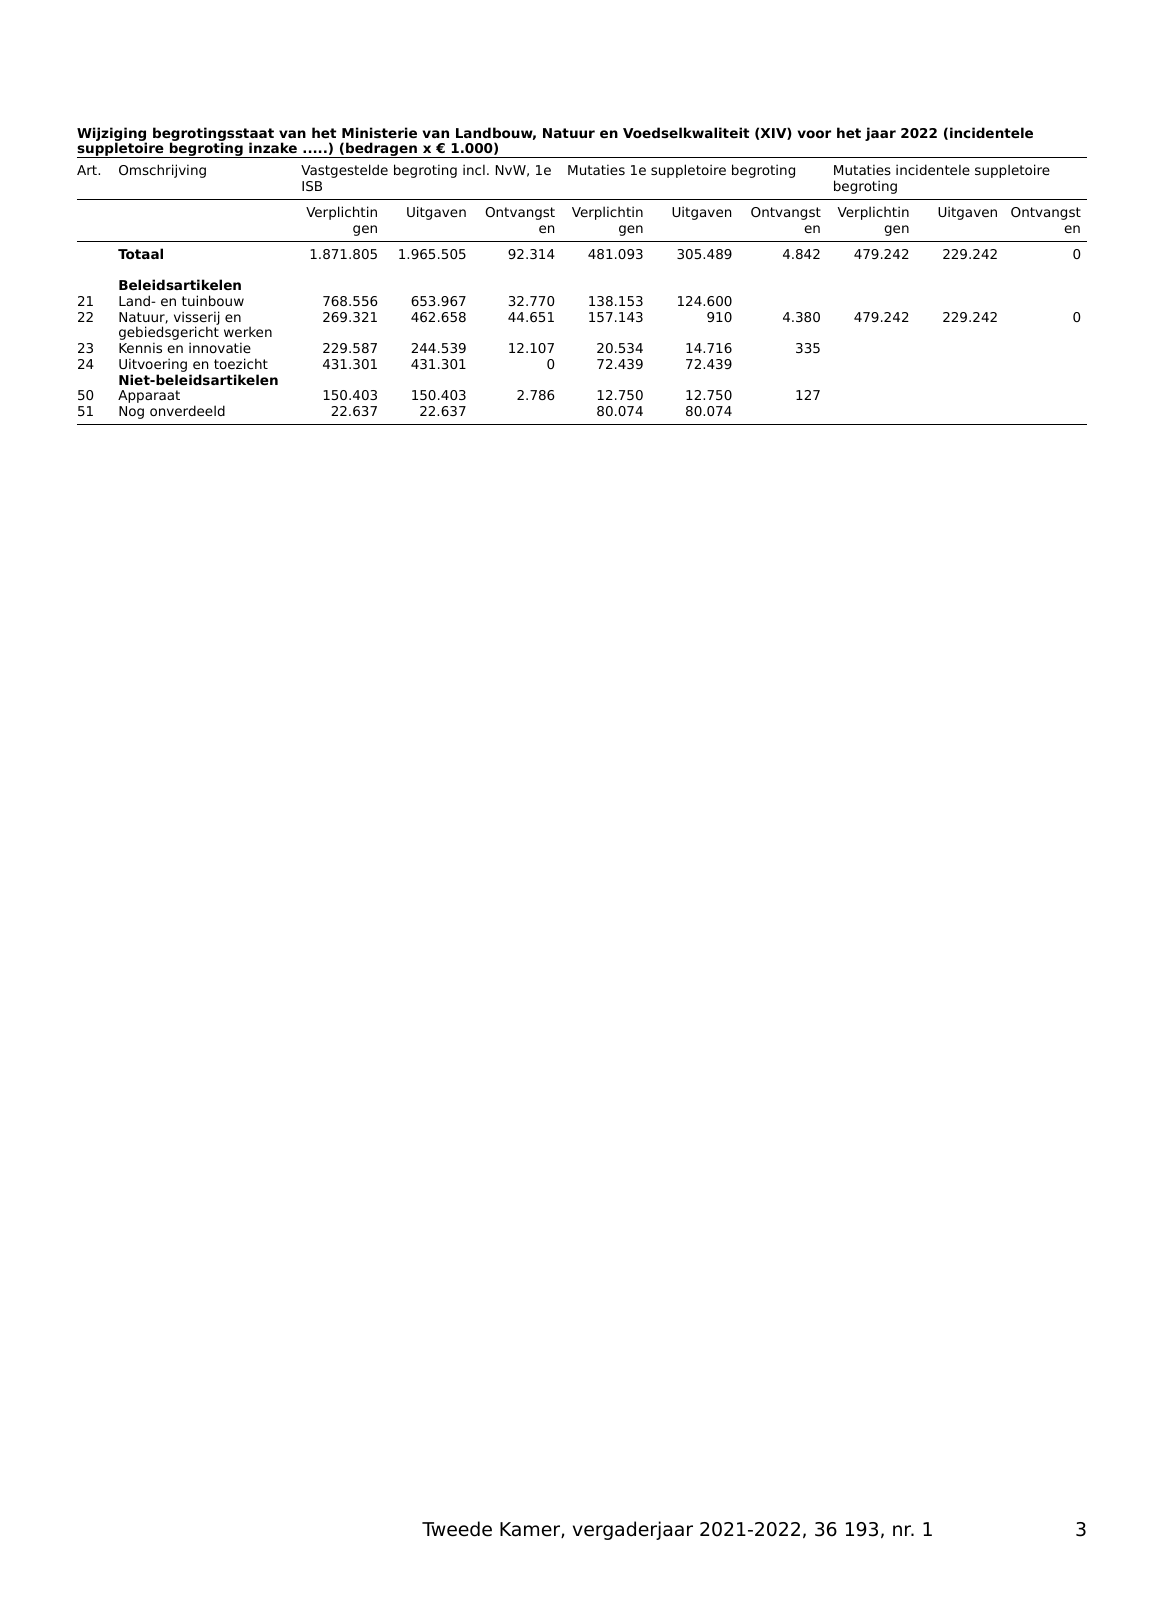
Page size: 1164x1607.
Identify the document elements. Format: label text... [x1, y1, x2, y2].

table_cell 12.107 [473, 341, 561, 357]
table_cell Ontvangsten [738, 200, 827, 241]
table_cell 1.871.805 [295, 242, 384, 262]
table_cell Uitgaven [915, 200, 1004, 241]
table_cell 305.489 [650, 242, 738, 262]
table_cell 653.967 [384, 294, 472, 309]
table_cell Beleidsartikelen [112, 278, 295, 294]
table_cell [1004, 357, 1087, 372]
table_cell [827, 357, 915, 372]
table_cell [827, 404, 915, 424]
table_cell [473, 278, 561, 294]
table_cell 4.842 [738, 242, 827, 262]
table_cell 768.556 [295, 294, 384, 309]
table_cell [915, 294, 1004, 309]
table_cell Verplichtingen [295, 200, 384, 241]
table_cell [77, 262, 112, 278]
table_cell [915, 404, 1004, 424]
table_cell Uitgaven [650, 200, 738, 241]
table_cell 51 [77, 404, 112, 424]
table_cell [77, 373, 112, 388]
table_cell 22.637 [295, 404, 384, 424]
table_cell [77, 242, 112, 262]
table_cell [295, 373, 384, 388]
table_cell Omschrijving [112, 158, 295, 199]
table_cell Uitvoering en toezicht [112, 357, 295, 372]
table_cell [738, 262, 827, 278]
table_cell 479.242 [827, 242, 915, 262]
table_cell Ontvangsten [1004, 200, 1087, 241]
table_cell [738, 404, 827, 424]
table_cell [384, 262, 472, 278]
table_cell [77, 200, 112, 241]
table_cell [827, 373, 915, 388]
table_cell [738, 294, 827, 309]
table_cell 229.242 [915, 242, 1004, 262]
table_cell Verplichtingen [827, 200, 915, 241]
table_cell [915, 357, 1004, 372]
table_cell 80.074 [650, 404, 738, 424]
table_cell [915, 262, 1004, 278]
table_cell 50 [77, 388, 112, 404]
table_cell [561, 262, 649, 278]
table_cell [473, 404, 561, 424]
table_cell [1004, 341, 1087, 357]
table_cell [384, 278, 472, 294]
table_cell 72.439 [561, 357, 649, 372]
table_cell 72.439 [650, 357, 738, 372]
table_cell [915, 278, 1004, 294]
table_cell [112, 200, 295, 241]
table_cell [650, 278, 738, 294]
table_cell 0 [1004, 242, 1087, 262]
table_cell 479.242 [827, 310, 915, 341]
table_cell Vastgestelde begroting incl. NvW, 1e ISB [295, 158, 561, 199]
table_cell 23 [77, 341, 112, 357]
table_cell [827, 341, 915, 357]
table_cell 269.321 [295, 310, 384, 341]
table_cell 14.716 [650, 341, 738, 357]
table_cell 138.153 [561, 294, 649, 309]
table_cell 1.965.505 [384, 242, 472, 262]
table_cell [738, 357, 827, 372]
table_cell [827, 278, 915, 294]
table_cell Ontvangsten [473, 200, 561, 241]
table_cell 0 [473, 357, 561, 372]
table_cell 32.770 [473, 294, 561, 309]
table_cell 24 [77, 357, 112, 372]
table_cell Mutaties 1e suppletoire begroting [561, 158, 827, 199]
table_cell Nog onverdeeld [112, 404, 295, 424]
table_cell [738, 278, 827, 294]
table_cell 92.314 [473, 242, 561, 262]
table_cell 157.143 [561, 310, 649, 341]
table_cell [1004, 294, 1087, 309]
table_cell [1004, 262, 1087, 278]
table_cell [561, 278, 649, 294]
table_cell [915, 373, 1004, 388]
table_cell [295, 262, 384, 278]
table_cell [473, 262, 561, 278]
table_cell 462.658 [384, 310, 472, 341]
table_cell [473, 373, 561, 388]
table_cell 12.750 [650, 388, 738, 404]
table_cell 910 [650, 310, 738, 341]
table_cell [561, 373, 649, 388]
table_cell 431.301 [384, 357, 472, 372]
table_cell Natuur, visserij en gebiedsgericht werken [112, 310, 295, 341]
table_cell Art. [77, 158, 112, 199]
table_cell [112, 262, 295, 278]
table_cell [384, 373, 472, 388]
table_cell 481.093 [561, 242, 649, 262]
table_cell 0 [1004, 310, 1087, 341]
table_cell [1004, 373, 1087, 388]
table_cell Verplichtingen [561, 200, 649, 241]
table_cell Niet-beleidsartikelen [112, 373, 295, 388]
table_cell 335 [738, 341, 827, 357]
table_cell [295, 278, 384, 294]
table_cell 4.380 [738, 310, 827, 341]
table_cell 2.786 [473, 388, 561, 404]
table_cell [77, 278, 112, 294]
table_cell [915, 341, 1004, 357]
table_cell 12.750 [561, 388, 649, 404]
table_cell [1004, 278, 1087, 294]
table_cell Mutaties incidentele suppletoire begroting [827, 158, 1087, 199]
table_cell 431.301 [295, 357, 384, 372]
table_cell 22 [77, 310, 112, 341]
table_cell Apparaat [112, 388, 295, 404]
table_cell 229.242 [915, 310, 1004, 341]
table_cell 150.403 [295, 388, 384, 404]
table_cell [1004, 404, 1087, 424]
table_cell [827, 294, 915, 309]
table_cell 150.403 [384, 388, 472, 404]
table_cell 124.600 [650, 294, 738, 309]
table_header Wijziging begrotingsstaat van het Ministerie van Landbouw, Natuur en Voedselkwaliteit (XIV) voor het jaar 2022 (incidentele suppletoire begroting inzake .....) (bedragen x € 1.000) [77, 126, 1087, 157]
table_cell 20.534 [561, 341, 649, 357]
table_cell [827, 388, 915, 404]
table_cell 21 [77, 294, 112, 309]
table_cell 127 [738, 388, 827, 404]
table_cell Totaal [112, 242, 295, 262]
table_cell Uitgaven [384, 200, 472, 241]
table_cell [650, 373, 738, 388]
table_cell 229.587 [295, 341, 384, 357]
table_cell 80.074 [561, 404, 649, 424]
table_cell 244.539 [384, 341, 472, 357]
table_cell Land- en tuinbouw [112, 294, 295, 309]
table_cell 44.651 [473, 310, 561, 341]
table_cell Kennis en innovatie [112, 341, 295, 357]
table_cell [915, 388, 1004, 404]
table_cell 22.637 [384, 404, 472, 424]
table_cell [650, 262, 738, 278]
table_cell [738, 373, 827, 388]
table_cell [1004, 388, 1087, 404]
table_cell [827, 262, 915, 278]
